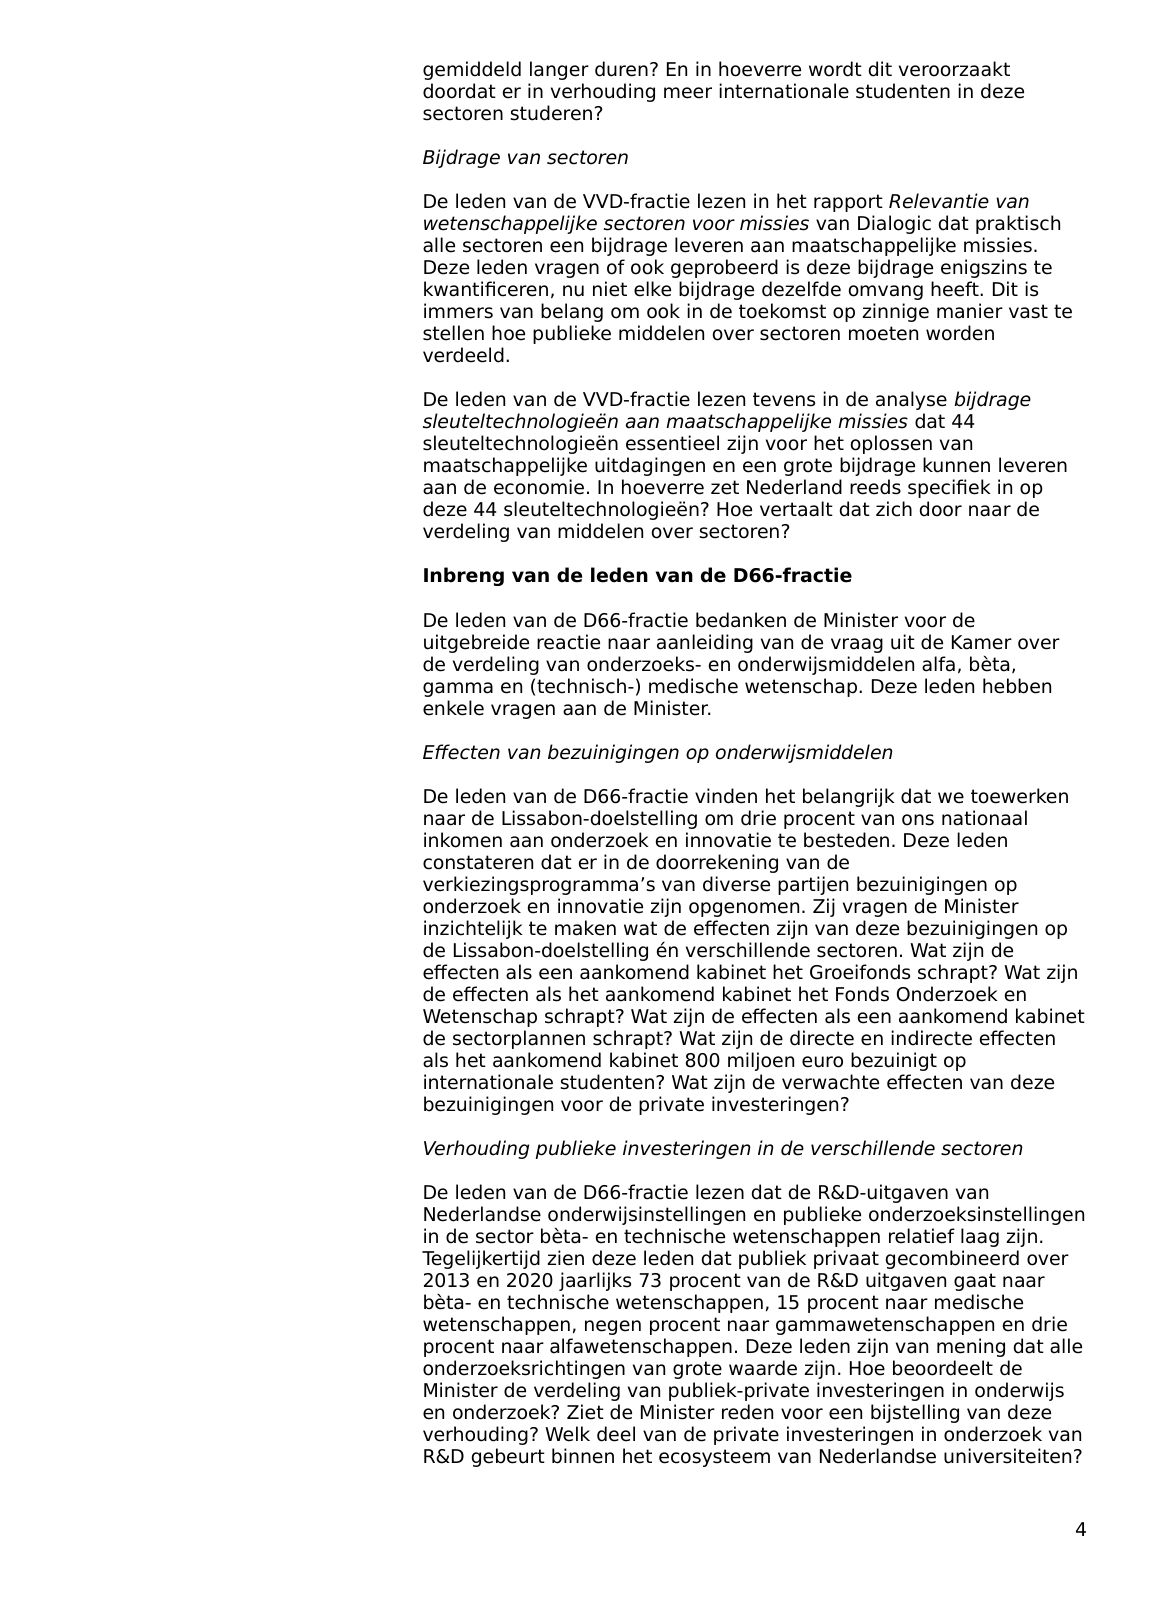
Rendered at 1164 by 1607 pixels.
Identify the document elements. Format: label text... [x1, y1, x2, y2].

subtitle Effecten van bezuinigingen op onderwijsmiddelen [422, 742, 1087, 764]
text De leden van de D66-fractie lezen dat de R&D-uitgaven van Nederlandse onderwijsinstellingen en publieke onderzoeksinstellingen in de sector bèta- en technische wetenschappen relatief laag zijn. Tegelijkertijd zien deze leden dat publiek privaat gecombineerd over 2013 en 2020 jaarlijks 73 procent van de R&D uitgaven gaat naar bèta- en technische wetenschappen, 15 procent naar medische wetenschappen, negen procent naar gammawetenschappen en drie procent naar alfawetenschappen. Deze leden zijn van mening dat alle onderzoeksrichtingen van grote waarde zijn. Hoe beoordeelt de Minister de verdeling van publiek-private investeringen in onderwijs en onderzoek? Ziet de Minister reden voor een bijstelling van deze verhouding? Welk deel van de private investeringen in onderzoek van R&D gebeurt binnen het ecosysteem van Nederlandse universiteiten? [422, 1182, 1087, 1468]
subtitle Inbreng van de leden van de D66-fractie [422, 565, 1087, 587]
text gemiddeld langer duren? En in hoeverre wordt dit veroorzaakt doordat er in verhouding meer internationale studenten in deze sectoren studeren? [422, 59, 1087, 125]
text De leden van de D66-fractie vinden het belangrijk dat we toewerken naar de Lissabon-doelstelling om drie procent van ons nationaal inkomen aan onderzoek en innovatie te besteden. Deze leden constateren dat er in de doorrekening van de verkiezingsprogramma’s van diverse partijen bezuinigingen op onderzoek en innovatie zijn opgenomen. Zij vragen de Minister inzichtelijk te maken wat de effecten zijn van deze bezuinigingen op de Lissabon-doelstelling én verschillende sectoren. Wat zijn de effecten als een aankomend kabinet het Groeifonds schrapt? Wat zijn de effecten als het aankomend kabinet het Fonds Onderzoek en Wetenschap schrapt? Wat zijn de effecten als een aankomend kabinet de sectorplannen schrapt? Wat zijn de directe en indirecte effecten als het aankomend kabinet 800 miljoen euro bezuinigt op internationale studenten? Wat zijn de verwachte effecten van deze bezuinigingen voor de private investeringen? [422, 786, 1087, 1116]
text De leden van de VVD-fractie lezen in het rapport Relevantie van wetenschappelijke sectoren voor missies van Dialogic dat praktisch alle sectoren een bijdrage leveren aan maatschappelijke missies. Deze leden vragen of ook geprobeerd is deze bijdrage enigszins te kwantificeren, nu niet elke bijdrage dezelfde omvang heeft. Dit is immers van belang om ook in de toekomst op zinnige manier vast te stellen hoe publieke middelen over sectoren moeten worden verdeeld. [422, 191, 1087, 367]
subtitle Bijdrage van sectoren [422, 147, 1087, 169]
subtitle Verhouding publieke investeringen in de verschillende sectoren [422, 1138, 1087, 1160]
text De leden van de D66-fractie bedanken de Minister voor de uitgebreide reactie naar aanleiding van de vraag uit de Kamer over de verdeling van onderzoeks- en onderwijsmiddelen alfa, bèta, gamma en (technisch-) medische wetenschap. Deze leden hebben enkele vragen aan de Minister. [422, 609, 1087, 719]
text De leden van de VVD-fractie lezen tevens in de analyse bijdrage sleuteltechnologieën aan maatschappelijke missies dat 44 sleuteltechnologieën essentieel zijn voor het oplossen van maatschappelijke uitdagingen en een grote bijdrage kunnen leveren aan de economie. In hoeverre zet Nederland reeds specifiek in op deze 44 sleuteltechnologieën? Hoe vertaalt dat zich door naar de verdeling van middelen over sectoren? [422, 389, 1087, 543]
